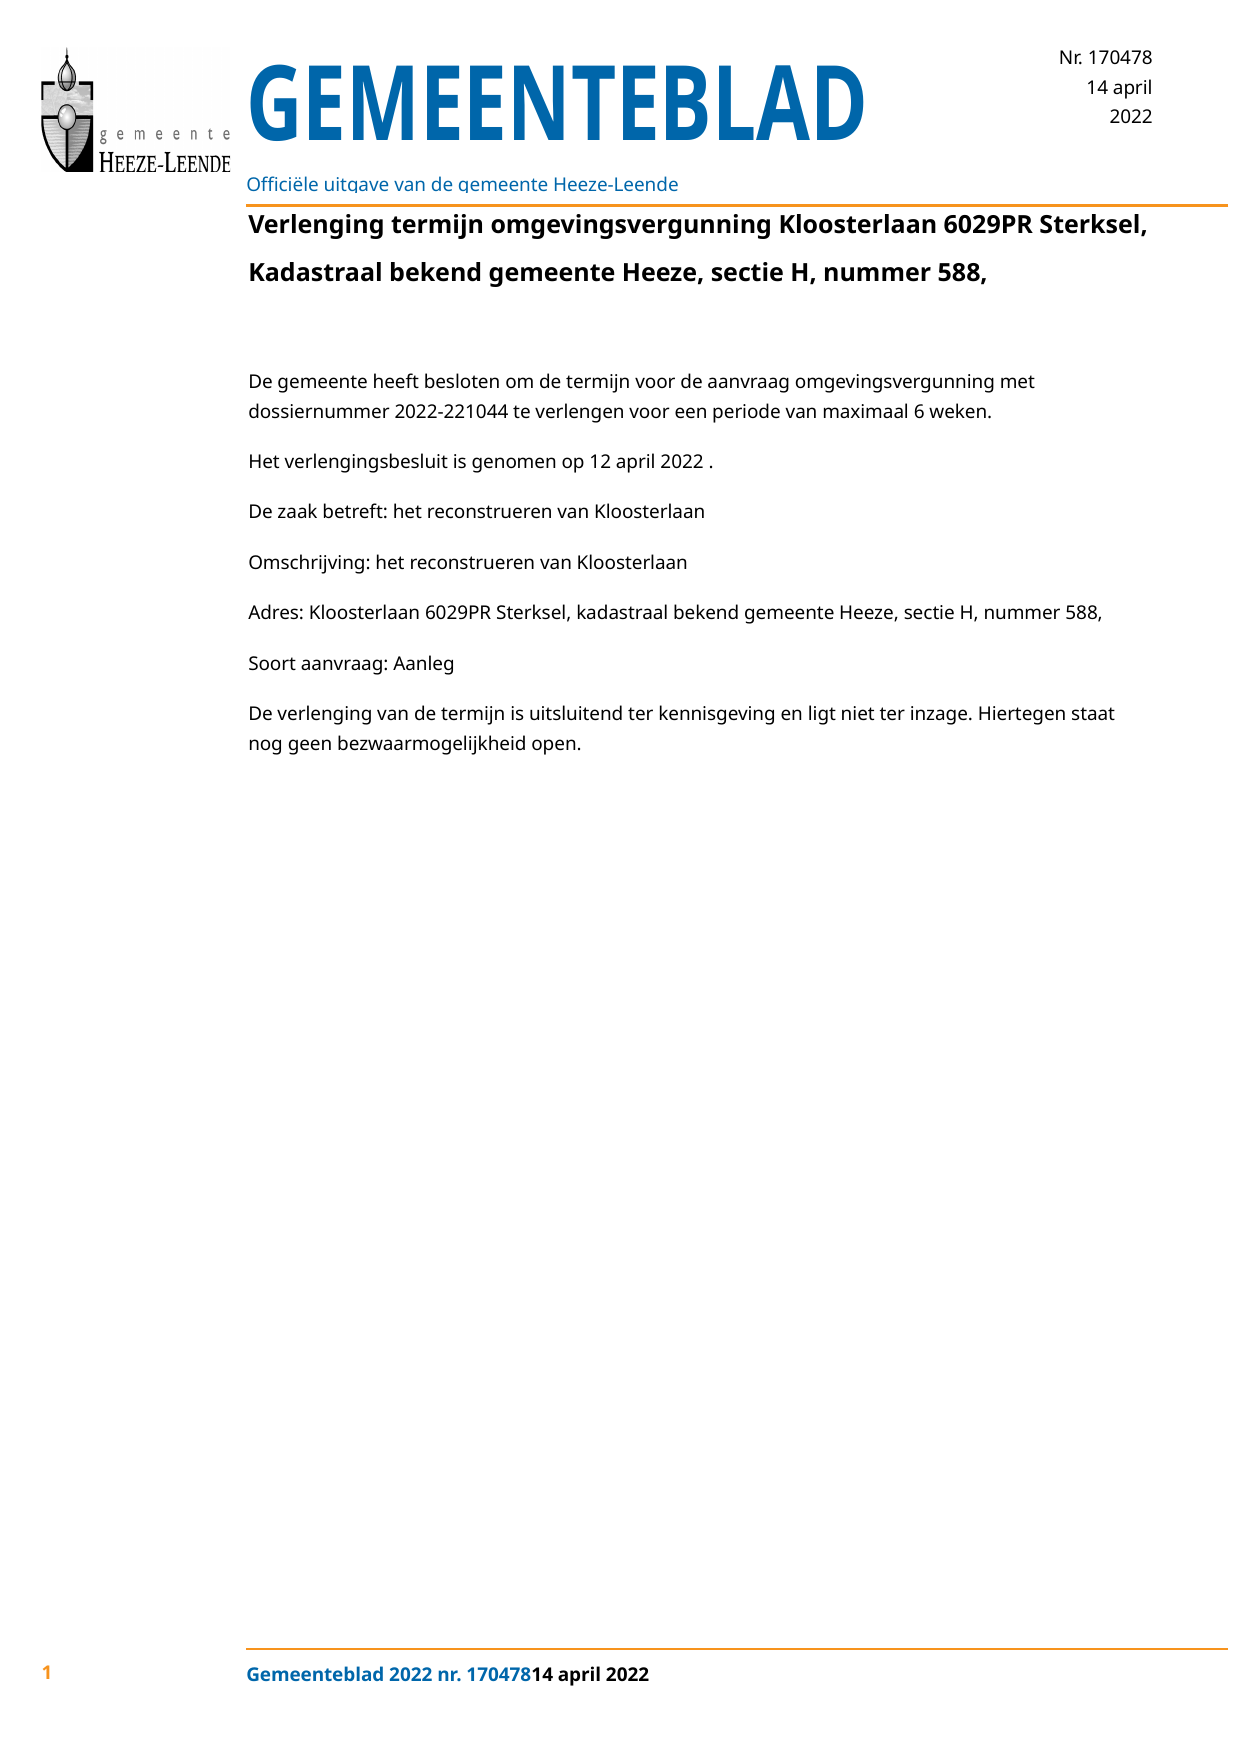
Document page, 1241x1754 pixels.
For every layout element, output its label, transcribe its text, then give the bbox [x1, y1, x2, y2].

text Het verlengingsbesluit is genomen op 12 april 2022 . [248, 448, 1152, 474]
picture [41, 47, 231, 172]
text Soort aanvraag: Aanleg [248, 650, 1152, 676]
text Omschrijving: het reconstrueren van Kloosterlaan [248, 549, 1152, 575]
text De verlenging van de termijn is uitsluitend ter kennisgeving en ligt niet ter inzage. Hiertegen staat nog geen bezwaarmogelijkheid open. [248, 700, 1152, 756]
text De gemeente heeft besloten om de termijn voor de aanvraag omgevingsvergunning met dossiernummer 2022-221044 te verlengen voor een periode van maximaal 6 weken. [248, 368, 1152, 424]
text Verlenging termijn omgevingsvergunning Kloosterlaan 6029PR Sterksel, Kadastraal bekend gemeente Heeze, sectie H, nummer 588, [248, 207, 1152, 288]
text Adres: Kloosterlaan 6029PR Sterksel, kadastraal bekend gemeente Heeze, sectie H, nummer 588, [248, 599, 1152, 625]
text De zaak betreft: het reconstrueren van Kloosterlaan [248, 499, 1152, 524]
